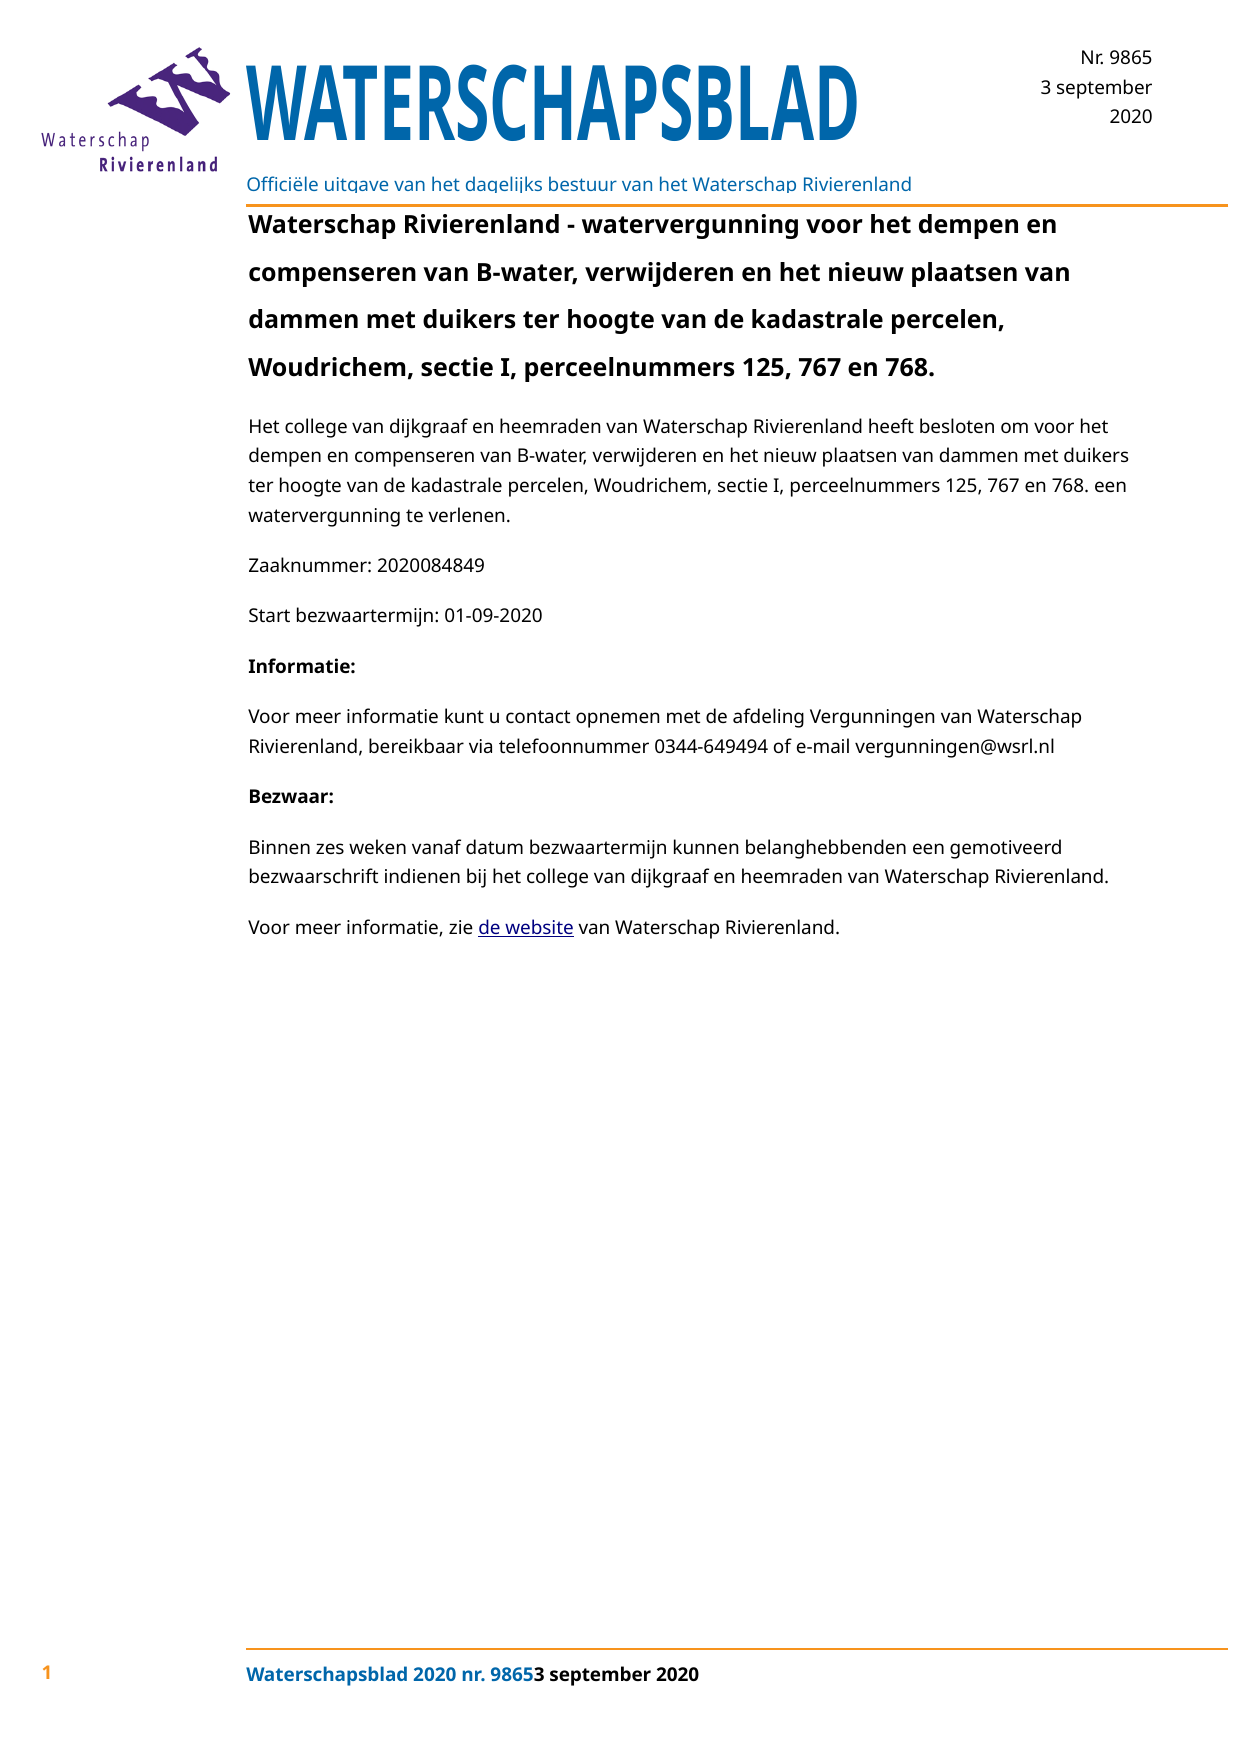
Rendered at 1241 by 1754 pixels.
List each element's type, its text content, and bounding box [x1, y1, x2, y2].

text Binnen zes weken vanaf datum bezwaartermijn kunnen belanghebbenden een gemotiveerd bezwaarschrift indienen bij het college van dijkgraaf en heemraden van Waterschap Rivierenland. [248, 834, 1152, 889]
picture [41, 47, 231, 172]
text Informatie: [248, 653, 1152, 679]
text Waterschap Rivierenland - watervergunning voor het dempen en compenseren van B-water, verwijderen en het nieuw plaatsen van dammen met duikers ter hoogte van de kadastrale percelen, Woudrichem, sectie I, perceelnummers 125, 767 en 768. [248, 207, 1152, 384]
text Bezwaar: [248, 783, 1152, 809]
text Zaaknummer: 2020084849 [248, 552, 1152, 578]
text Het college van dijkgraaf en heemraden van Waterschap Rivierenland heeft besloten om voor het dempen en compenseren van B-water, verwijderen en het nieuw plaatsen van dammen met duikers ter hoogte van de kadastrale percelen, Woudrichem, sectie I, perceelnummers 125, 767 en 768. een watervergunning te verlenen. [248, 413, 1152, 528]
text Start bezwaartermijn: 01-09-2020 [248, 603, 1152, 628]
text Voor meer informatie kunt u contact opnemen met de afdeling Vergunningen van Waterschap Rivierenland, bereikbaar via telefoonnummer 0344-649494 of e-mail vergunningen@wsrl.nl [248, 703, 1152, 759]
text Voor meer informatie, zie de website van Waterschap Rivierenland. [248, 914, 1152, 940]
